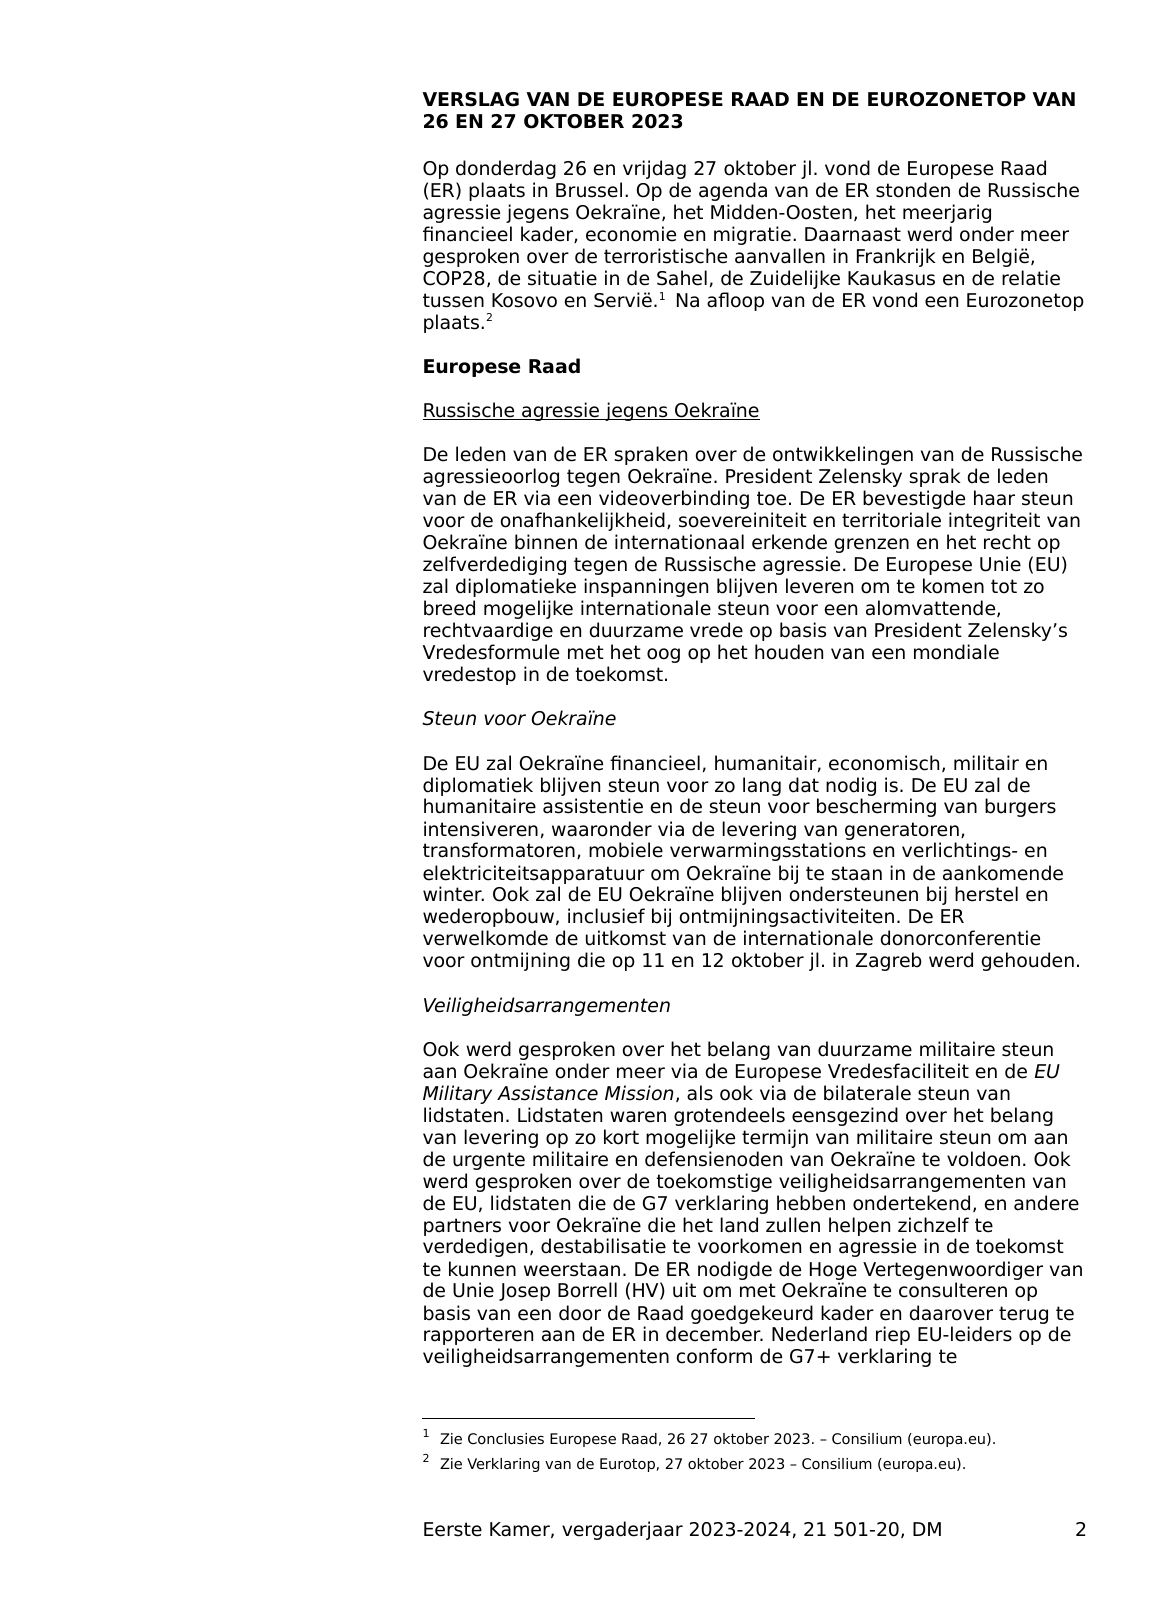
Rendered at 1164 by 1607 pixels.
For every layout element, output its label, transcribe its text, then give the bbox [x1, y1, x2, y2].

subtitle VERSLAG VAN DE EUROPESE RAAD EN DE EUROZONETOP VAN 26 EN 27 OKTOBER 2023 [422, 89, 1087, 133]
text De leden van de ER spraken over de ontwikkelingen van de Russische agressieoorlog tegen Oekraïne. President Zelensky sprak de leden van de ER via een videoverbinding toe. De ER bevestigde haar steun voor de onafhankelijkheid, soevereiniteit en territoriale integriteit van Oekraïne binnen de internationaal erkende grenzen en het recht op zelfverdediging tegen de Russische agressie. De Europese Unie (EU) zal diplomatieke inspanningen blijven leveren om te komen tot zo breed mogelijke internationale steun voor een alomvattende, rechtvaardige en duurzame vrede op basis van President Zelensky’s Vredesformule met het oog op het houden van een mondiale vredestop in de toekomst. [422, 444, 1087, 686]
text Op donderdag 26 en vrijdag 27 oktober jl. vond de Europese Raad (ER) plaats in Brussel. Op de agenda van de ER stonden de Russische agressie jegens Oekraïne, het Midden-Oosten, het meerjarig financieel kader, economie en migratie. Daarnaast werd onder meer gesproken over de terroristische aanvallen in Frankrijk en België, COP28, de situatie in de Sahel, de Zuidelijke Kaukasus en de relatie tussen Kosovo en Servië. Na afloop van de ER vond een Eurozonetop plaats. [422, 158, 1087, 334]
text Zie Conclusies Europese Raad, 26 27 oktober 2023. – Consilium (europa.eu). [422, 1427, 1087, 1449]
text De EU zal Oekraïne financieel, humanitair, economisch, militair en diplomatiek blijven steun voor zo lang dat nodig is. De EU zal de humanitaire assistentie en de steun voor bescherming van burgers intensiveren, waaronder via de levering van generatoren, transformatoren, mobiele verwarmingsstations en verlichtings- en elektriciteitsapparatuur om Oekraïne bij te staan in de aankomende winter. Ook zal de EU Oekraïne blijven ondersteunen bij herstel en wederopbouw, inclusief bij ontmijningsactiviteiten. De ER verwelkomde de uitkomst van de internationale donorconferentie voor ontmijning die op 11 en 12 oktober jl. in Zagreb werd gehouden. [422, 752, 1087, 972]
text Zie Verklaring van de Eurotop, 27 oktober 2023 – Consilium (europa.eu). [422, 1452, 1087, 1474]
subtitle Veiligheidsarrangementen [422, 994, 1087, 1016]
subtitle Europese Raad [422, 356, 1087, 378]
text Ook werd gesproken over het belang van duurzame militaire steun aan Oekraïne onder meer via de Europese Vredesfaciliteit en de EU Military Assistance Mission, als ook via de bilaterale steun van lidstaten. Lidstaten waren grotendeels eensgezind over het belang van levering op zo kort mogelijke termijn van militaire steun om aan de urgente militaire en defensienoden van Oekraïne te voldoen. Ook werd gesproken over de toekomstige veiligheidsarrangementen van de EU, lidstaten die de G7 verklaring hebben ondertekend, en andere partners voor Oekraïne die het land zullen helpen zichzelf te verdedigen, destabilisatie te voorkomen en agressie in de toekomst te kunnen weerstaan. De ER nodigde de Hoge Vertegenwoordiger van de Unie Josep Borrell (HV) uit om met Oekraïne te consulteren op basis van een door de Raad goedgekeurd kader en daarover terug te rapporteren aan de ER in december. Nederland riep EU-leiders op de veiligheidsarrangementen conform de G7+ verklaring te [422, 1039, 1087, 1368]
subtitle Steun voor Oekraïne [422, 708, 1087, 730]
subtitle Russische agressie jegens Oekraïne [422, 400, 1087, 422]
